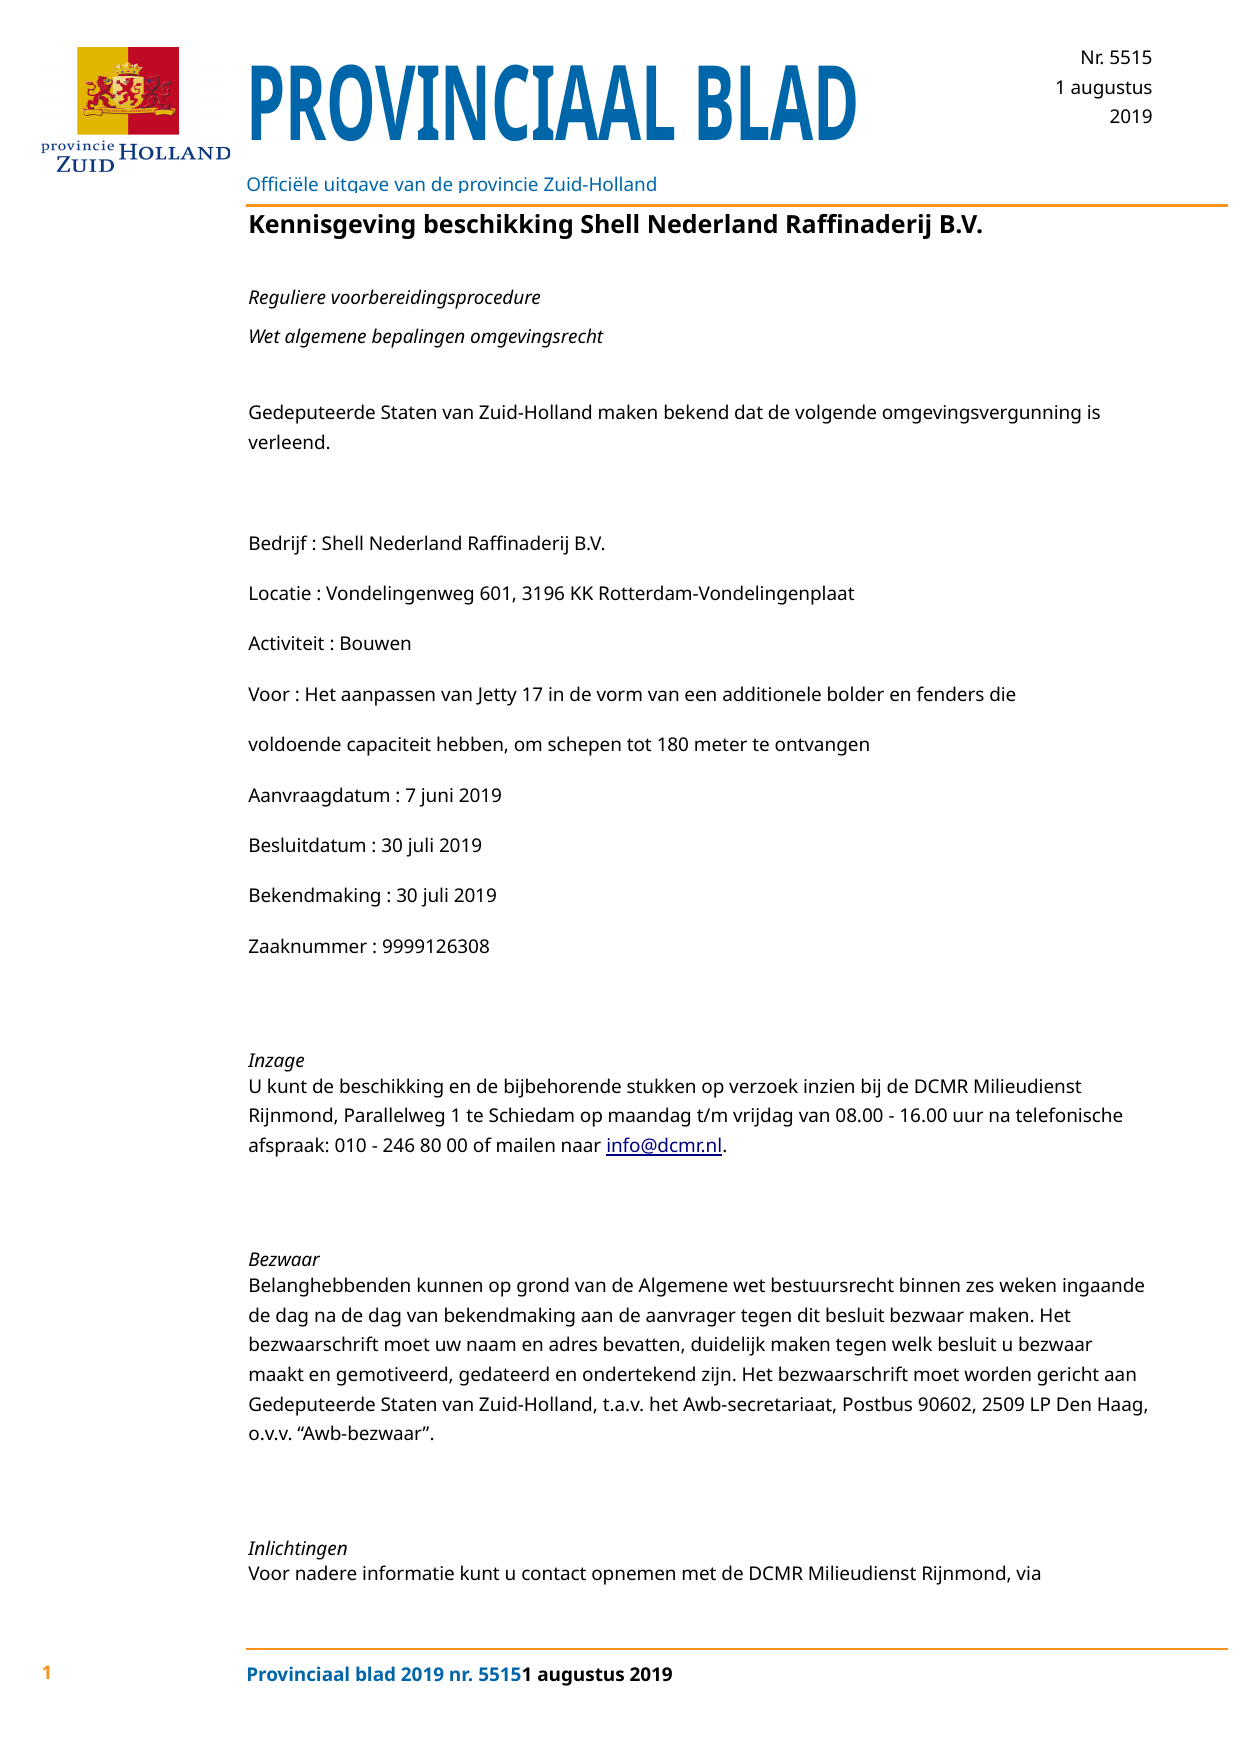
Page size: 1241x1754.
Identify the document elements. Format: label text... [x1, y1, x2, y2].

text Bekendmaking : 30 juli 2019 [248, 883, 1152, 908]
text Belanghebbenden kunnen op grond van de Algemene wet bestuursrecht binnen zes weken ingaande de dag na de dag van bekendmaking aan de aanvrager tegen dit besluit bezwaar maken. Het bezwaarschrift moet uw naam en adres bevatten, duidelijk maken tegen welk besluit u bezwaar maakt en gemotiveerd, gedateerd en ondertekend zijn. Het bezwaarschrift moet worden gericht aan Gedeputeerde Staten van Zuid-Holland, t.a.v. het Awb-secretariaat, Postbus 90602, 2509 LP Den Haag, o.v.v. “Awb-bezwaar”. [248, 1272, 1152, 1446]
text Voor nadere informatie kunt u contact opnemen met de DCMR Milieudienst Rijnmond, via [248, 1560, 1152, 1586]
text Zaaknummer : 9999126308 [248, 933, 1152, 959]
text Aanvraagdatum : 7 juni 2019 [248, 782, 1152, 807]
text Activiteit : Bouwen [248, 631, 1152, 656]
text Bezwaar [248, 1247, 1152, 1272]
text Inlichtingen [248, 1535, 1152, 1560]
text Wet algemene bepalingen omgevingsrecht [248, 323, 1152, 349]
text voldoende capaciteit hebben, om schepen tot 180 meter te ontvangen [248, 731, 1152, 757]
text Gedeputeerde Staten van Zuid-Holland maken bekend dat de volgende omgevingsvergunning is verleend. [248, 399, 1152, 454]
text U kunt de beschikking en de bijbehorende stukken op verzoek inzien bij de DCMR Milieudienst Rijnmond, Parallelweg 1 te Schiedam op maandag t/m vrijdag van 08.00 - 16.00 uur na telefonische afspraak: 010 - 246 80 00 of mailen naar info@dcmr.nl. [248, 1073, 1152, 1158]
text Inzage [248, 1047, 1152, 1073]
text Locatie : Vondelingenweg 601, 3196 KK Rotterdam-Vondelingenplaat [248, 580, 1152, 606]
text Besluitdatum : 30 juli 2019 [248, 832, 1152, 858]
text Kennisgeving beschikking Shell Nederland Raffinaderij B.V. [248, 207, 1152, 241]
text Voor : Het aanpassen van Jetty 17 in de vorm van een additionele bolder en fenders die [248, 681, 1152, 707]
text Bedrijf : Shell Nederland Raffinaderij B.V. [248, 530, 1152, 555]
text Reguliere voorbereidingsprocedure [248, 284, 1152, 309]
picture [41, 47, 231, 172]
